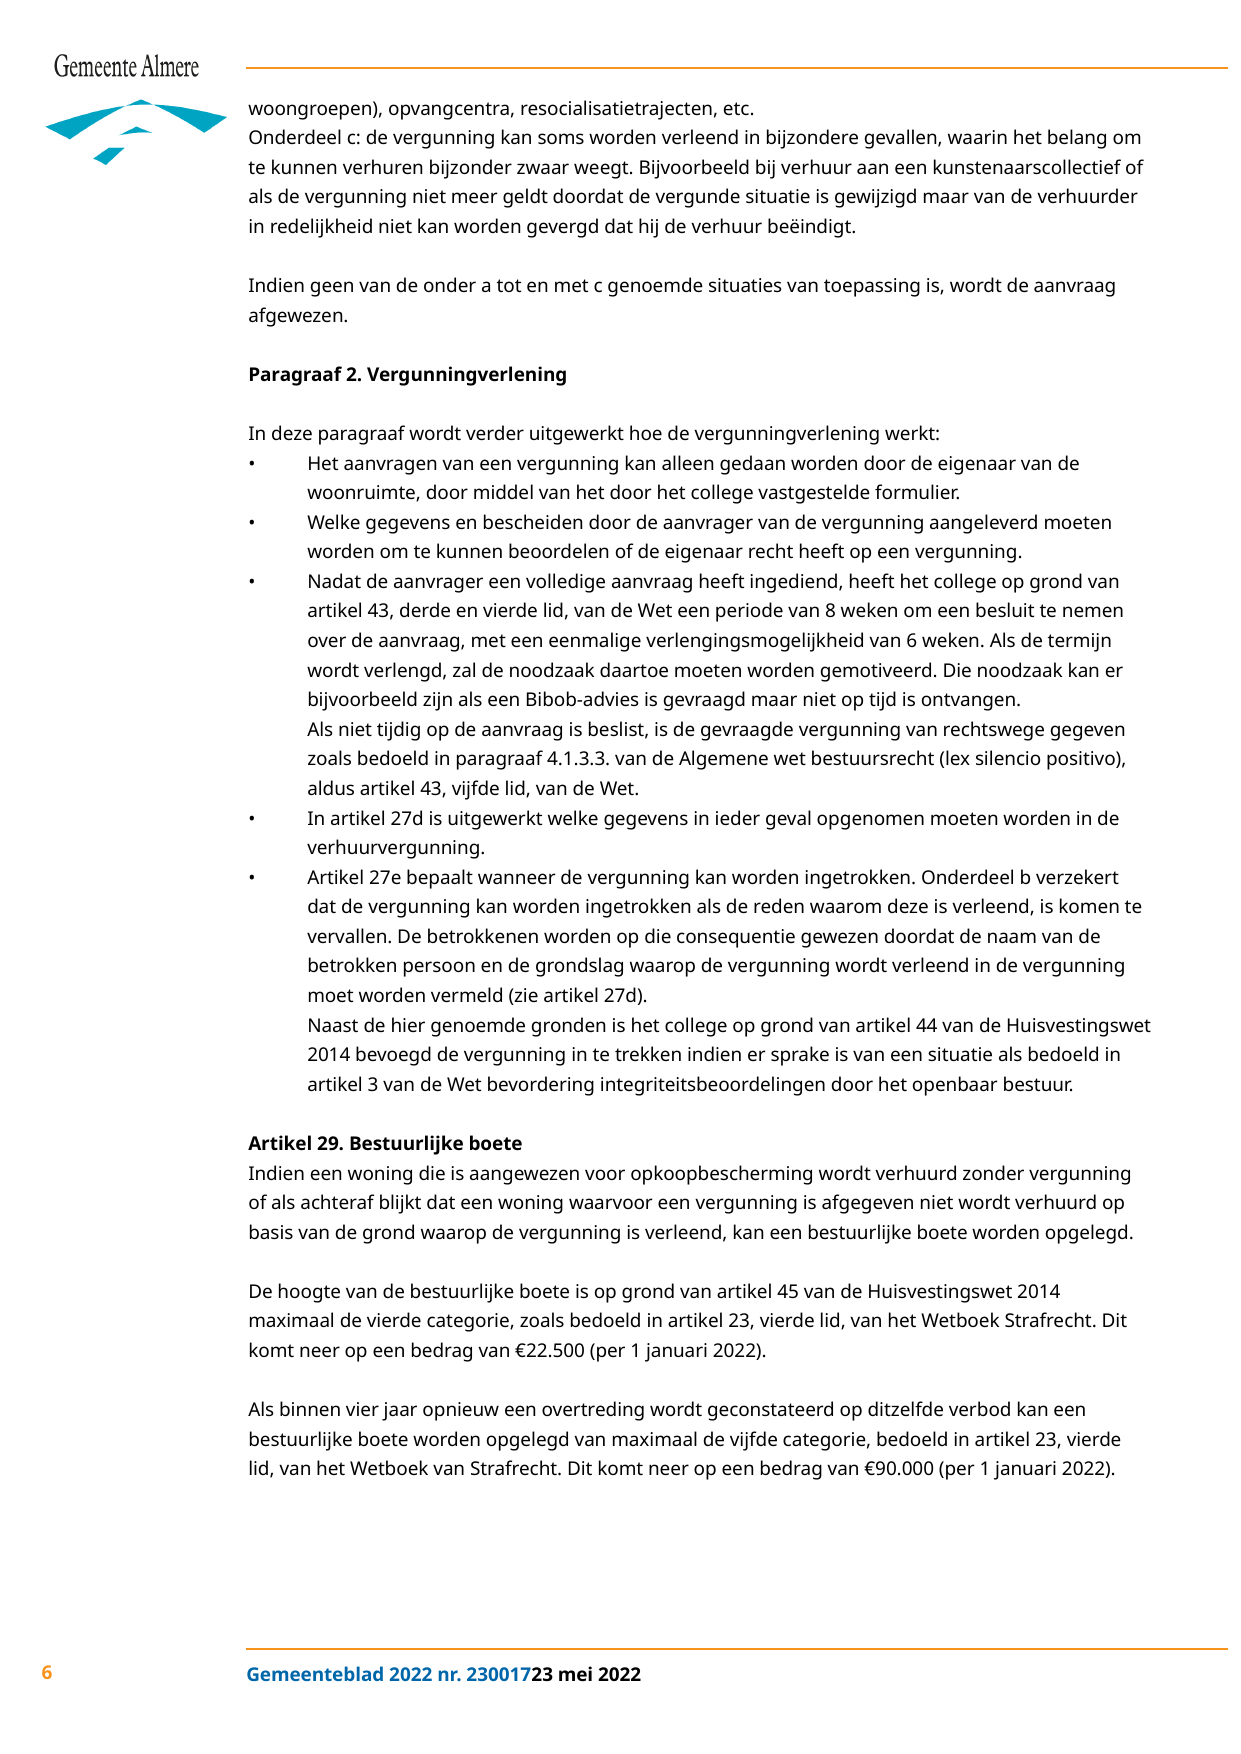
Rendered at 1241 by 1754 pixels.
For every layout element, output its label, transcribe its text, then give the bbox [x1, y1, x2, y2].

text Indien geen van de onder a tot en met c genoemde situaties van toepassing is, wordt de aanvraag afgewezen. [248, 272, 1152, 328]
text In deze paragraaf wordt verder uitgewerkt hoe de vergunningverlening werkt: [248, 420, 1152, 446]
list Naast de hier genoemde gronden is het college op grond van artikel 44 van de Huisvestingswet 2014 bevoegd de vergunning in te trekken indien er sprake is van een situatie als bedoeld in artikel 3 van de Wet bevordering integriteitsbeoordelingen door het openbaar bestuur. [248, 1012, 1152, 1097]
list Als niet tijdig op de aanvraag is beslist, is de gevraagde vergunning van rechtswege gegeven zoals bedoeld in paragraaf 4.1.3.3. van de Algemene wet bestuursrecht (lex silencio positivo), aldus artikel 43, vijfde lid, van de Wet. [248, 716, 1152, 801]
text De hoogte van de bestuurlijke boete is op grond van artikel 45 van de Huisvestingswet 2014 maximaal de vierde categorie, zoals bedoeld in artikel 23, vierde lid, van het Wetboek Strafrecht. Dit komt neer op een bedrag van €22.500 (per 1 januari 2022). [248, 1278, 1152, 1363]
text Artikel 29. Bestuurlijke boete [248, 1130, 1152, 1156]
text Indien een woning die is aangewezen voor opkoopbescherming wordt verhuurd zonder vergunning of als achteraf blijkt dat een woning waarvoor een vergunning is afgegeven niet wordt verhuurd op basis van de grond waarop de vergunning is verleend, kan een bestuurlijke boete worden opgelegd. [248, 1160, 1152, 1245]
list In artikel 27d is uitgewerkt welke gegevens in ieder geval opgenomen moeten worden in de verhuurvergunning. [248, 805, 1152, 860]
picture [41, 47, 231, 172]
text Onderdeel c: de vergunning kan soms worden verleend in bijzondere gevallen, waarin het belang om te kunnen verhuren bijzonder zwaar weegt. Bijvoorbeeld bij verhuur aan een kunstenaarscollectief of als de vergunning niet meer geldt doordat de vergunde situatie is gewijzigd maar van de verhuurder in redelijkheid niet kan worden gevergd dat hij de verhuur beëindigt. [248, 124, 1152, 239]
list Nadat de aanvrager een volledige aanvraag heeft ingediend, heeft het college op grond van artikel 43, derde en vierde lid, van de Wet een periode van 8 weken om een besluit te nemen over de aanvraag, met een eenmalige verlengingsmogelijkheid van 6 weken. Als de termijn wordt verlengd, zal de noodzaak daartoe moeten worden gemotiveerd. Die noodzaak kan er bijvoorbeeld zijn als een Bibob-advies is gevraagd maar niet op tijd is ontvangen. [248, 568, 1152, 712]
text woongroepen), opvangcentra, resocialisatietrajecten, etc. [248, 95, 1152, 121]
text Paragraaf 2. Vergunningverlening [248, 361, 1152, 387]
list Artikel 27e bepaalt wanneer de vergunning kan worden ingetrokken. Onderdeel b verzekert dat de vergunning kan worden ingetrokken als de reden waarom deze is verleend, is komen te vervallen. De betrokkenen worden op die consequentie gewezen doordat de naam van de betrokken persoon en de grondslag waarop de vergunning wordt verleend in de vergunning moet worden vermeld (zie artikel 27d). [248, 864, 1152, 1008]
list Het aanvragen van een vergunning kan alleen gedaan worden door de eigenaar van de woonruimte, door middel van het door het college vastgestelde formulier. [248, 450, 1152, 505]
list Welke gegevens en bescheiden door de aanvrager van de vergunning aangeleverd moeten worden om te kunnen beoordelen of de eigenaar recht heeft op een vergunning. [248, 509, 1152, 564]
text Als binnen vier jaar opnieuw een overtreding wordt geconstateerd op ditzelfde verbod kan een bestuurlijke boete worden opgelegd van maximaal de vijfde categorie, bedoeld in artikel 23, vierde lid, van het Wetboek van Strafrecht. Dit komt neer op een bedrag van €90.000 (per 1 januari 2022). [248, 1396, 1152, 1481]
